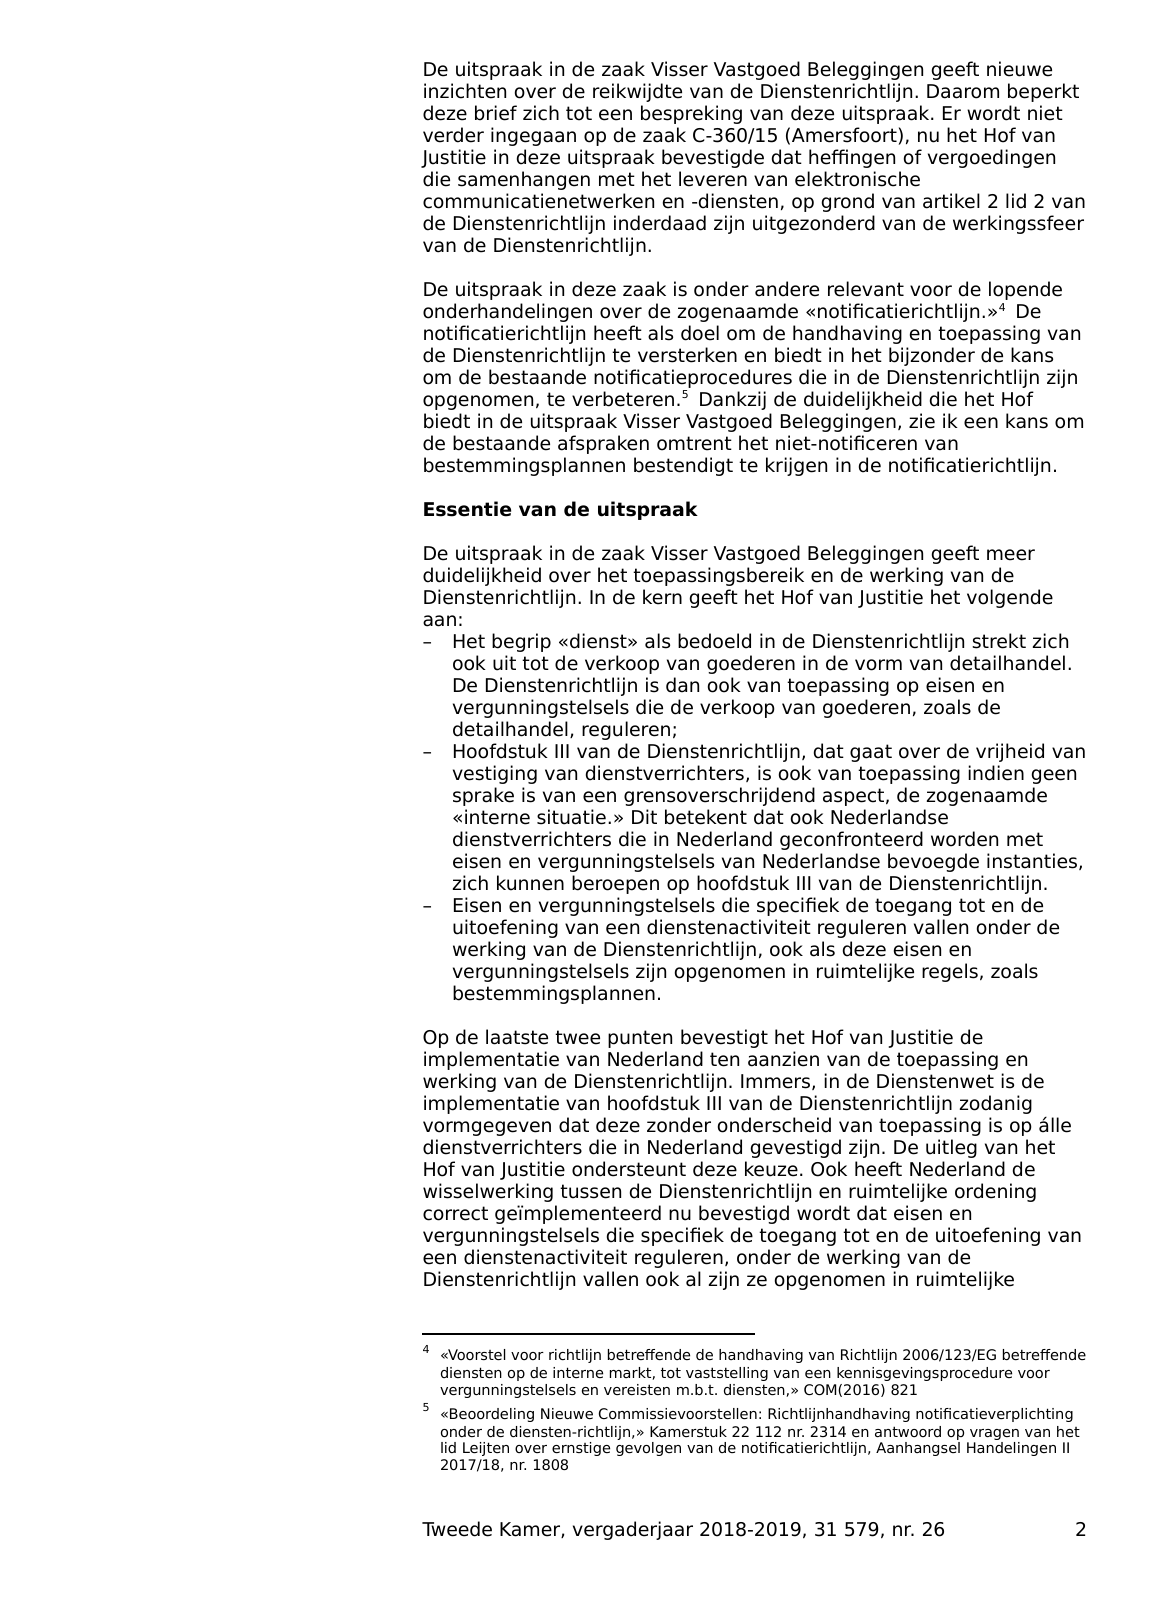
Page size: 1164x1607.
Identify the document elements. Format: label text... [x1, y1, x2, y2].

text De uitspraak in de zaak Visser Vastgoed Beleggingen geeft nieuwe inzichten over de reikwijdte van de Dienstenrichtlijn. Daarom beperkt deze brief zich tot een bespreking van deze uitspraak. Er wordt niet verder ingegaan op de zaak C-360/15 (Amersfoort), nu het Hof van Justitie in deze uitspraak bevestigde dat heffingen of vergoedingen die samenhangen met het leveren van elektronische communicatienetwerken en -diensten, op grond van artikel 2 lid 2 van de Dienstenrichtlijn inderdaad zijn uitgezonderd van de werkingssfeer van de Dienstenrichtlijn. [422, 59, 1087, 257]
subtitle Essentie van de uitspraak [422, 499, 1087, 521]
text – Eisen en vergunningstelsels die specifiek de toegang tot en de uitoefening van een dienstenactiviteit reguleren vallen onder de werking van de Dienstenrichtlijn, ook als deze eisen en vergunningstelsels zijn opgenomen in ruimtelijke regels, zoals bestemmingsplannen. [422, 895, 1087, 1005]
text «Beoordeling Nieuwe Commissievoorstellen: Richtlijnhandhaving notificatieverplichting onder de diensten-richtlijn,» Kamerstuk 22 112 nr. 2314 en antwoord op vragen van het lid Leijten over ernstige gevolgen van de notificatierichtlijn, Aanhangsel Handelingen II 2017/18, nr. 1808 [422, 1402, 1087, 1474]
text – Hoofdstuk III van de Dienstenrichtlijn, dat gaat over de vrijheid van vestiging van dienstverrichters, is ook van toepassing indien geen sprake is van een grensoverschrijdend aspect, de zogenaamde «interne situatie.» Dit betekent dat ook Nederlandse dienstverrichters die in Nederland geconfronteerd worden met eisen en vergunningstelsels van Nederlandse bevoegde instanties, zich kunnen beroepen op hoofdstuk III van de Dienstenrichtlijn. [422, 741, 1087, 895]
text Op de laatste twee punten bevestigt het Hof van Justitie de implementatie van Nederland ten aanzien van de toepassing en werking van de Dienstenrichtlijn. Immers, in de Dienstenwet is de implementatie van hoofdstuk III van de Dienstenrichtlijn zodanig vormgegeven dat deze zonder onderscheid van toepassing is op álle dienstverrichters die in Nederland gevestigd zijn. De uitleg van het Hof van Justitie ondersteunt deze keuze. Ook heeft Nederland de wisselwerking tussen de Dienstenrichtlijn en ruimtelijke ordening correct geïmplementeerd nu bevestigd wordt dat eisen en vergunningstelsels die specifiek de toegang tot en de uitoefening van een dienstenactiviteit reguleren, onder de werking van de Dienstenrichtlijn vallen ook al zijn ze opgenomen in ruimtelijke [422, 1027, 1087, 1291]
text De uitspraak in deze zaak is onder andere relevant voor de lopende onderhandelingen over de zogenaamde «notificatierichtlijn.» De notificatierichtlijn heeft als doel om de handhaving en toepassing van de Dienstenrichtlijn te versterken en biedt in het bijzonder de kans om de bestaande notificatieprocedures die in de Dienstenrichtlijn zijn opgenomen, te verbeteren. Dankzij de duidelijkheid die het Hof biedt in de uitspraak Visser Vastgoed Beleggingen, zie ik een kans om de bestaande afspraken omtrent het niet-notificeren van bestemmingsplannen bestendigt te krijgen in de notificatierichtlijn. [422, 279, 1087, 477]
text «Voorstel voor richtlijn betreffende de handhaving van Richtlijn 2006/123/EG betreffende diensten op de interne markt, tot vaststelling van een kennisgevingsprocedure voor vergunningstelsels en vereisten m.b.t. diensten,» COM(2016) 821 [422, 1343, 1087, 1399]
text – Het begrip «dienst» als bedoeld in de Dienstenrichtlijn strekt zich ook uit tot de verkoop van goederen in de vorm van detailhandel. De Dienstenrichtlijn is dan ook van toepassing op eisen en vergunningstelsels die de verkoop van goederen, zoals de detailhandel, reguleren; [422, 631, 1087, 741]
text De uitspraak in de zaak Visser Vastgoed Beleggingen geeft meer duidelijkheid over het toepassingsbereik en de werking van de Dienstenrichtlijn. In de kern geeft het Hof van Justitie het volgende aan: [422, 543, 1087, 631]
